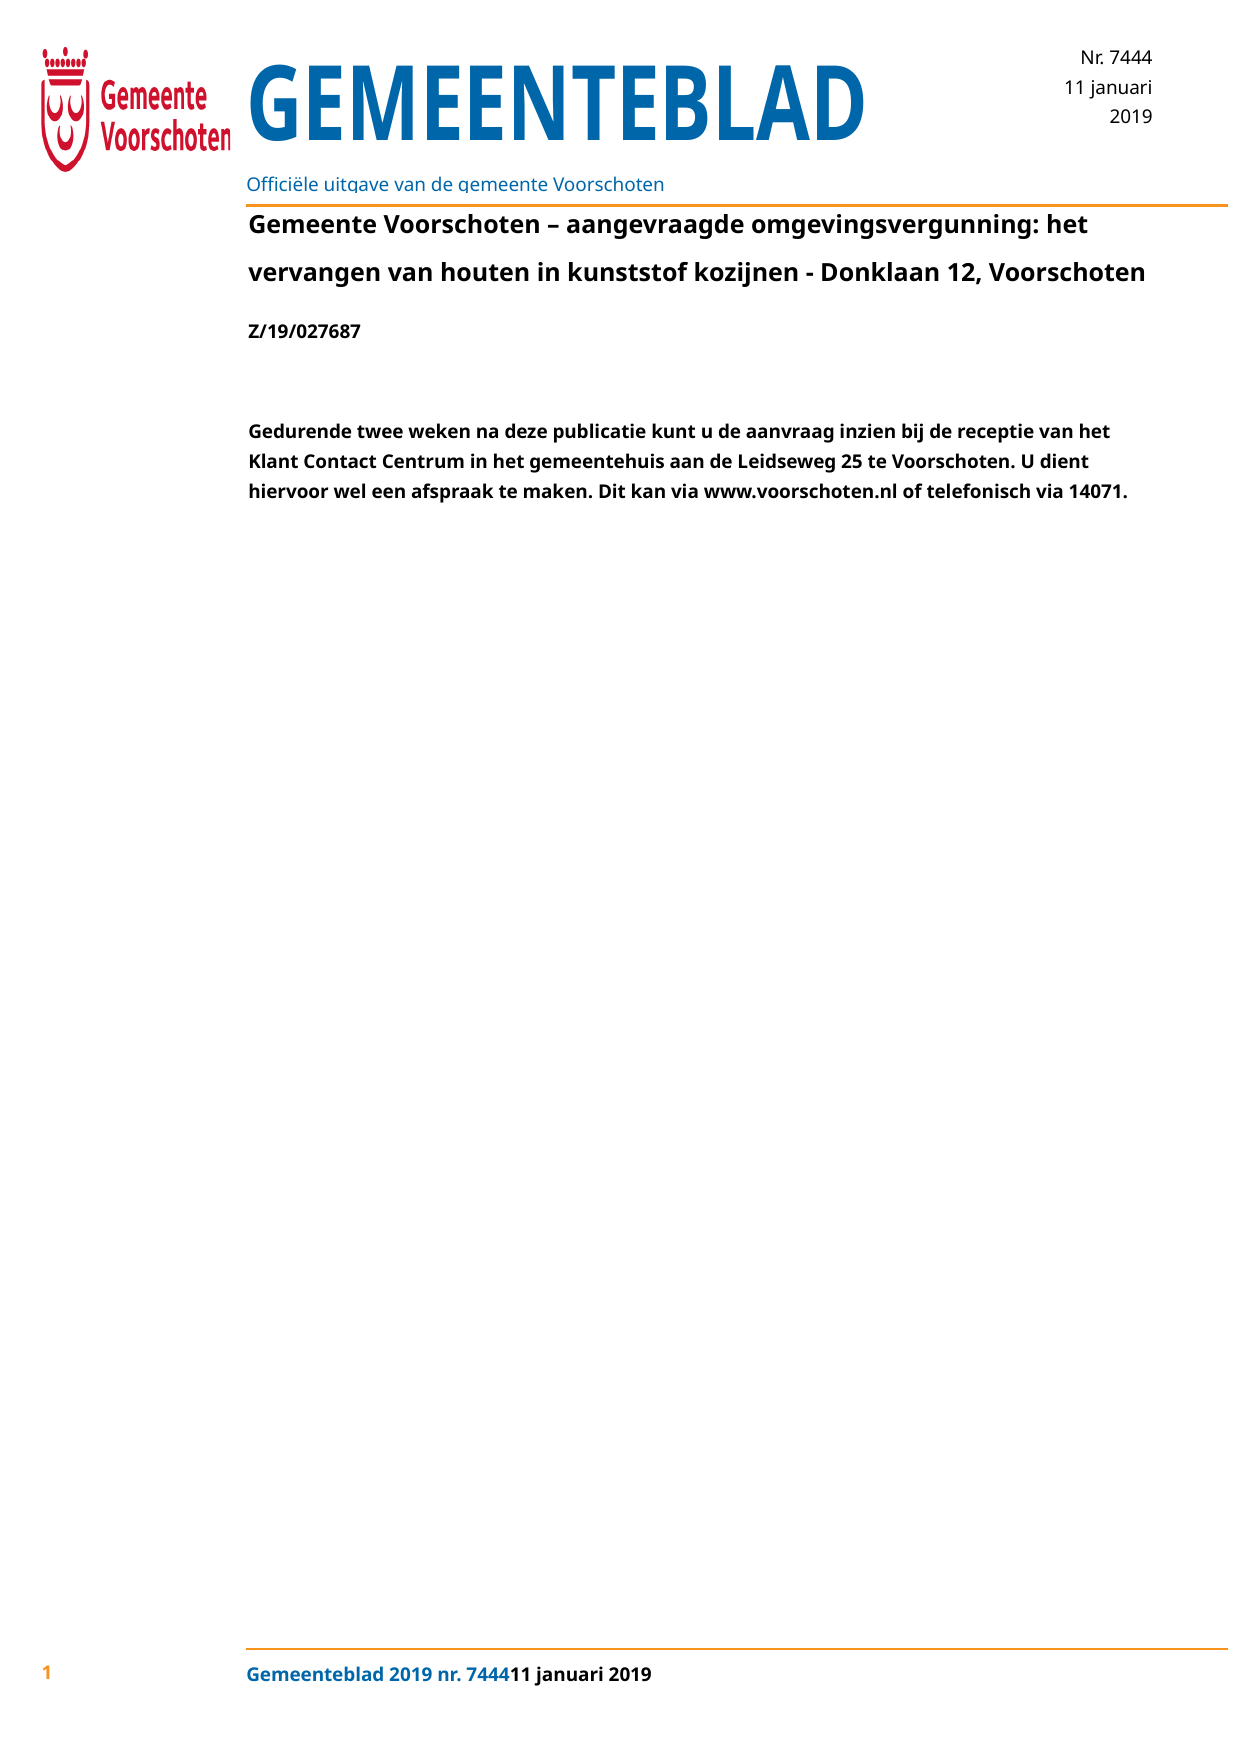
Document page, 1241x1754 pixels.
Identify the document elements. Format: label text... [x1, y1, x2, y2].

text Gedurende twee weken na deze publicatie kunt u de aanvraag inzien bij de receptie van het Klant Contact Centrum in het gemeentehuis aan de Leidseweg 25 te Voorschoten. U dient hiervoor wel een afspraak te maken. Dit kan via www.voorschoten.nl of telefonisch via 14071. [248, 419, 1152, 504]
text Z/19/027687 [248, 318, 1152, 344]
text Gemeente Voorschoten – aangevraagde omgevingsvergunning: het vervangen van houten in kunststof kozijnen - Donklaan 12, Voorschoten [248, 207, 1152, 288]
picture [41, 47, 231, 172]
